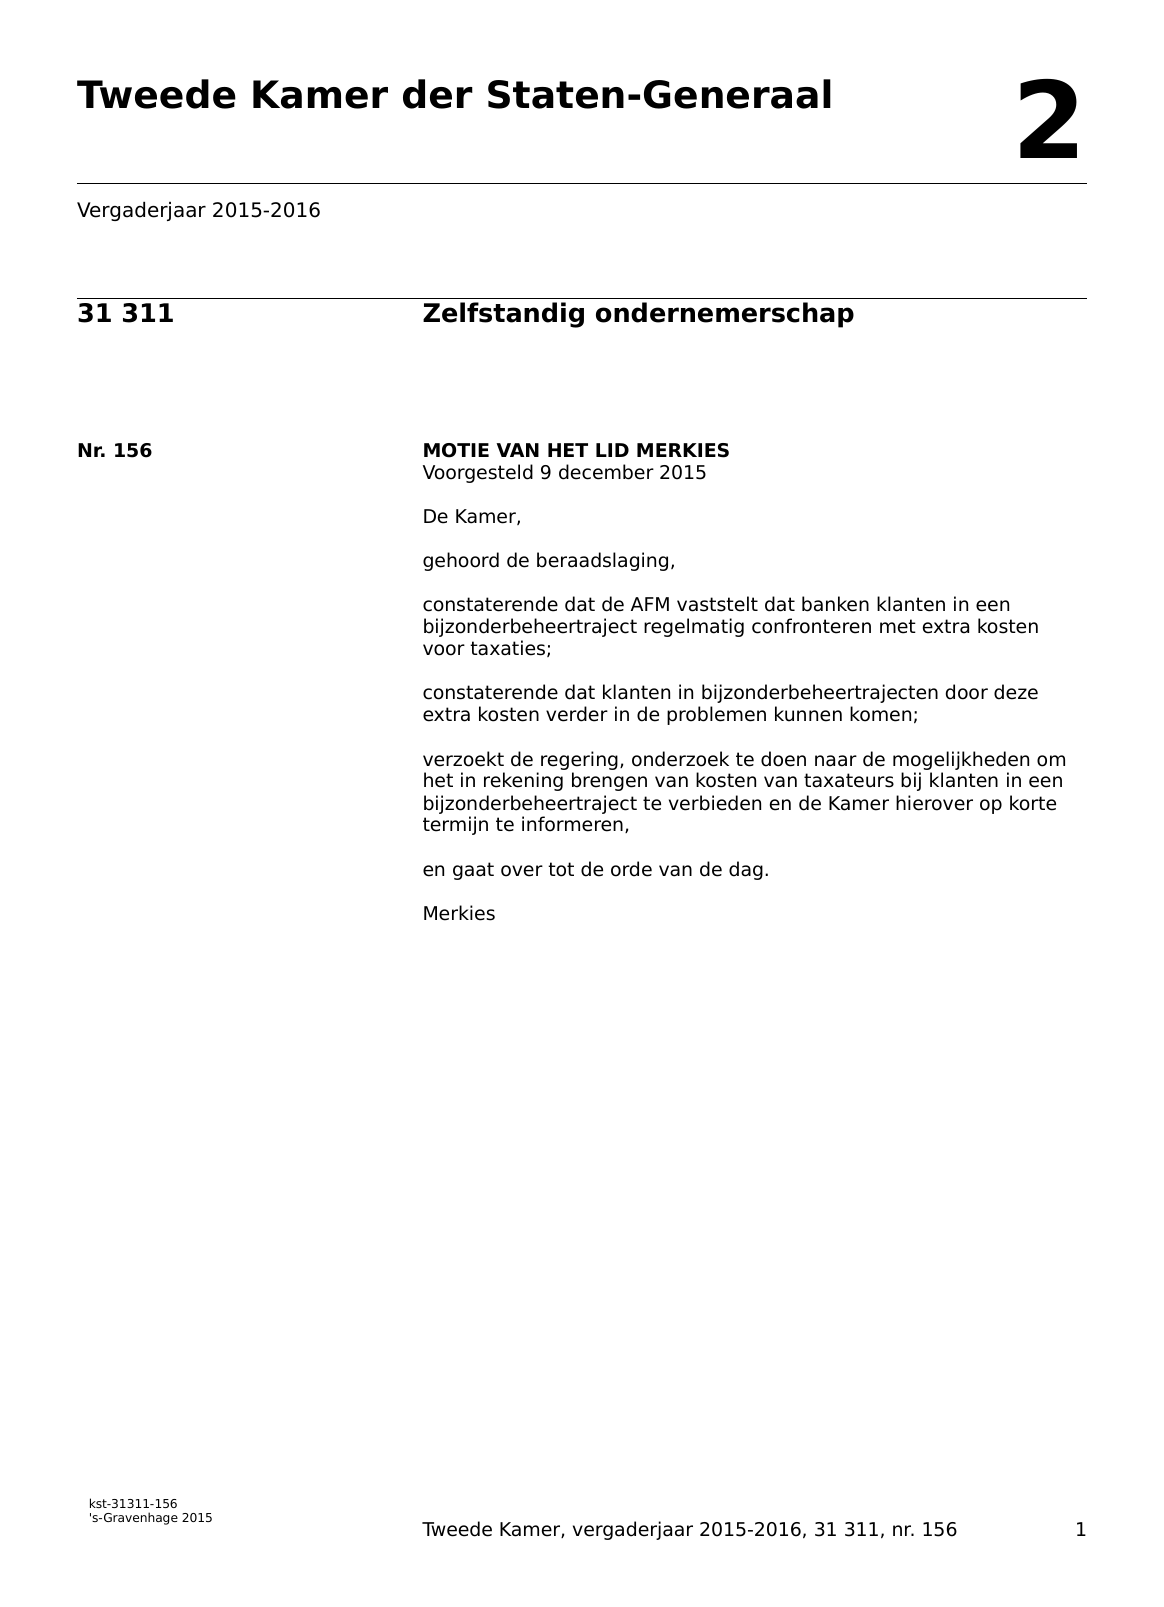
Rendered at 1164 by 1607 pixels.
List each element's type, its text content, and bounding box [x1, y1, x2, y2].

text kst-31311-156 [88, 1497, 323, 1511]
text gehoord de beraadslaging, [422, 550, 1087, 572]
text 's-Gravenhage 2015 [88, 1511, 323, 1525]
text constaterende dat de AFM vaststelt dat banken klanten in een bijzonderbeheertraject regelmatig confronteren met extra kosten voor taxaties; [422, 594, 1087, 660]
text en gaat over tot de orde van de dag. [422, 858, 1087, 881]
text De Kamer, [422, 506, 1087, 528]
text verzoekt de regering, onderzoek te doen naar de mogelijkheden om het in rekening brengen van kosten van taxateurs bij klanten in een bijzonderbeheertraject te verbieden en de Kamer hierover op korte termijn te informeren, [422, 748, 1087, 836]
table_header Tweede Kamer der Staten-Generaal [77, 59, 886, 183]
table_cell Vergaderjaar 2015-2016 [77, 184, 1087, 298]
text Merkies [422, 903, 1087, 925]
table_header 2 [886, 59, 1087, 183]
subtitle 31 311 Zelfstandig ondernemerschap [77, 299, 1087, 329]
subtitle Nr. 156 MOTIE VAN HET LID MERKIES [77, 440, 1087, 462]
text Voorgesteld 9 december 2015 [422, 462, 1087, 484]
text constaterende dat klanten in bijzonderbeheertrajecten door deze extra kosten verder in de problemen kunnen komen; [422, 682, 1087, 726]
